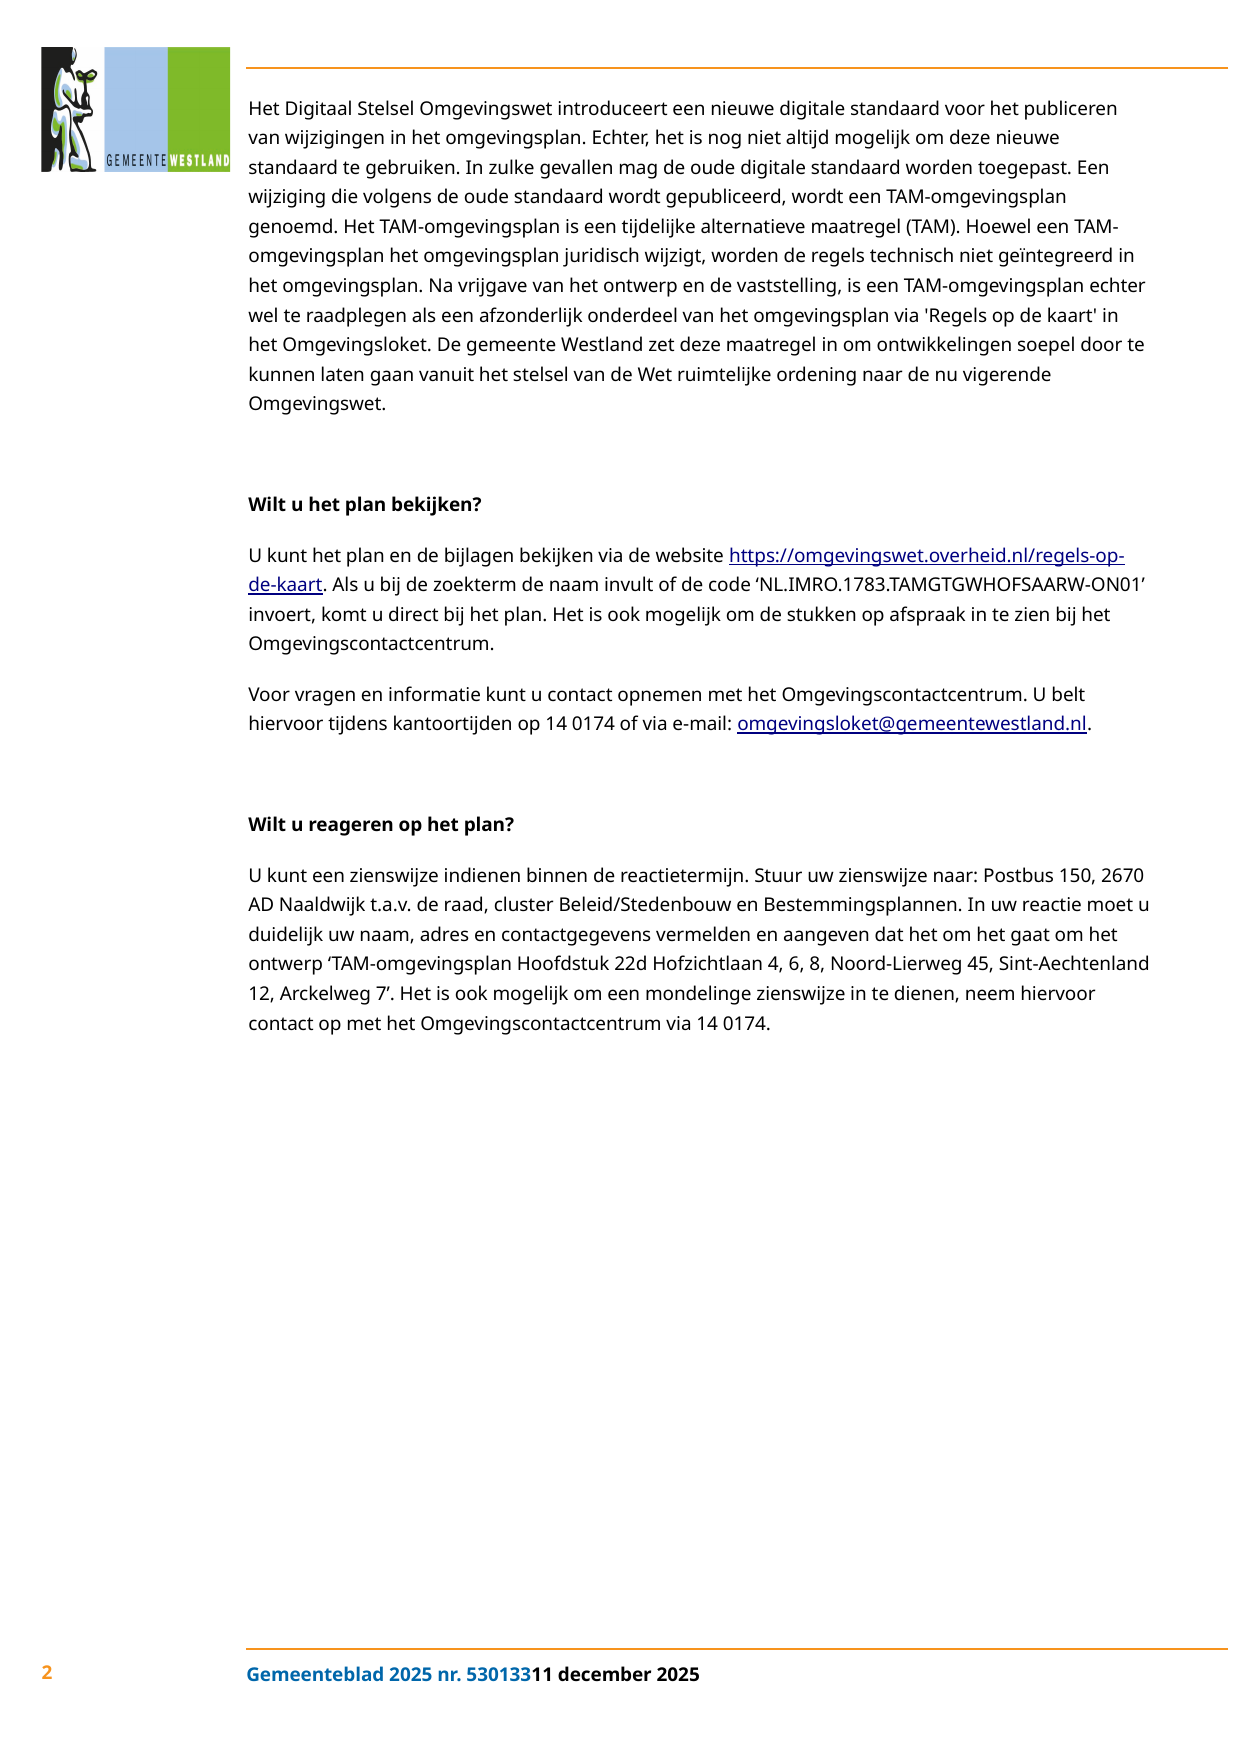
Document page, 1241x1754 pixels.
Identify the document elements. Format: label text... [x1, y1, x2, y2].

text Wilt u het plan bekijken? [248, 491, 1152, 517]
picture [41, 47, 231, 172]
text Voor vragen en informatie kunt u contact opnemen met het Omgevingscontactcentrum. U belt hiervoor tijdens kantoortijden op 14 0174 of via e-mail: omgevingsloket@gemeentewestland.nl. [248, 681, 1152, 736]
text U kunt het plan en de bijlagen bekijken via de website https://omgevingswet.overheid.nl/regels-op-de-kaart. Als u bij de zoekterm de naam invult of de code ‘NL.IMRO.1783.TAMGTGWHOFSAARW-ON01’ invoert, komt u direct bij het plan. Het is ook mogelijk om de stukken op afspraak in te zien bij het Omgevingscontactcentrum. [248, 542, 1152, 656]
text Wilt u reageren op het plan? [248, 811, 1152, 837]
text U kunt een zienswijze indienen binnen de reactietermijn. Stuur uw zienswijze naar: Postbus 150, 2670 AD Naaldwijk t.a.v. de raad, cluster Beleid/Stedenbouw en Bestemmingsplannen. In uw reactie moet u duidelijk uw naam, adres en contactgegevens vermelden en aangeven dat het om het gaat om het ontwerp ‘TAM-omgevingsplan Hoofdstuk 22d Hofzichtlaan 4, 6, 8, Noord-Lierweg 45, Sint-Aechtenland 12, Arckelweg 7’. Het is ook mogelijk om een mondelinge zienswijze in te dienen, neem hiervoor contact op met het Omgevingscontactcentrum via 14 0174. [248, 862, 1152, 1036]
text Het Digitaal Stelsel Omgevingswet introduceert een nieuwe digitale standaard voor het publiceren van wijzigingen in het omgevingsplan. Echter, het is nog niet altijd mogelijk om deze nieuwe standaard te gebruiken. In zulke gevallen mag de oude digitale standaard worden toegepast. Een wijziging die volgens de oude standaard wordt gepubliceerd, wordt een TAM-omgevingsplan genoemd. Het TAM-omgevingsplan is een tijdelijke alternatieve maatregel (TAM). Hoewel een TAM-omgevingsplan het omgevingsplan juridisch wijzigt, worden de regels technisch niet geïntegreerd in het omgevingsplan. Na vrijgave van het ontwerp en de vaststelling, is een TAM-omgevingsplan echter wel te raadplegen als een afzonderlijk onderdeel van het omgevingsplan via 'Regels op de kaart' in het Omgevingsloket. De gemeente Westland zet deze maatregel in om ontwikkelingen soepel door te kunnen laten gaan vanuit het stelsel van de Wet ruimtelijke ordening naar de nu vigerende Omgevingswet. [248, 95, 1152, 416]
